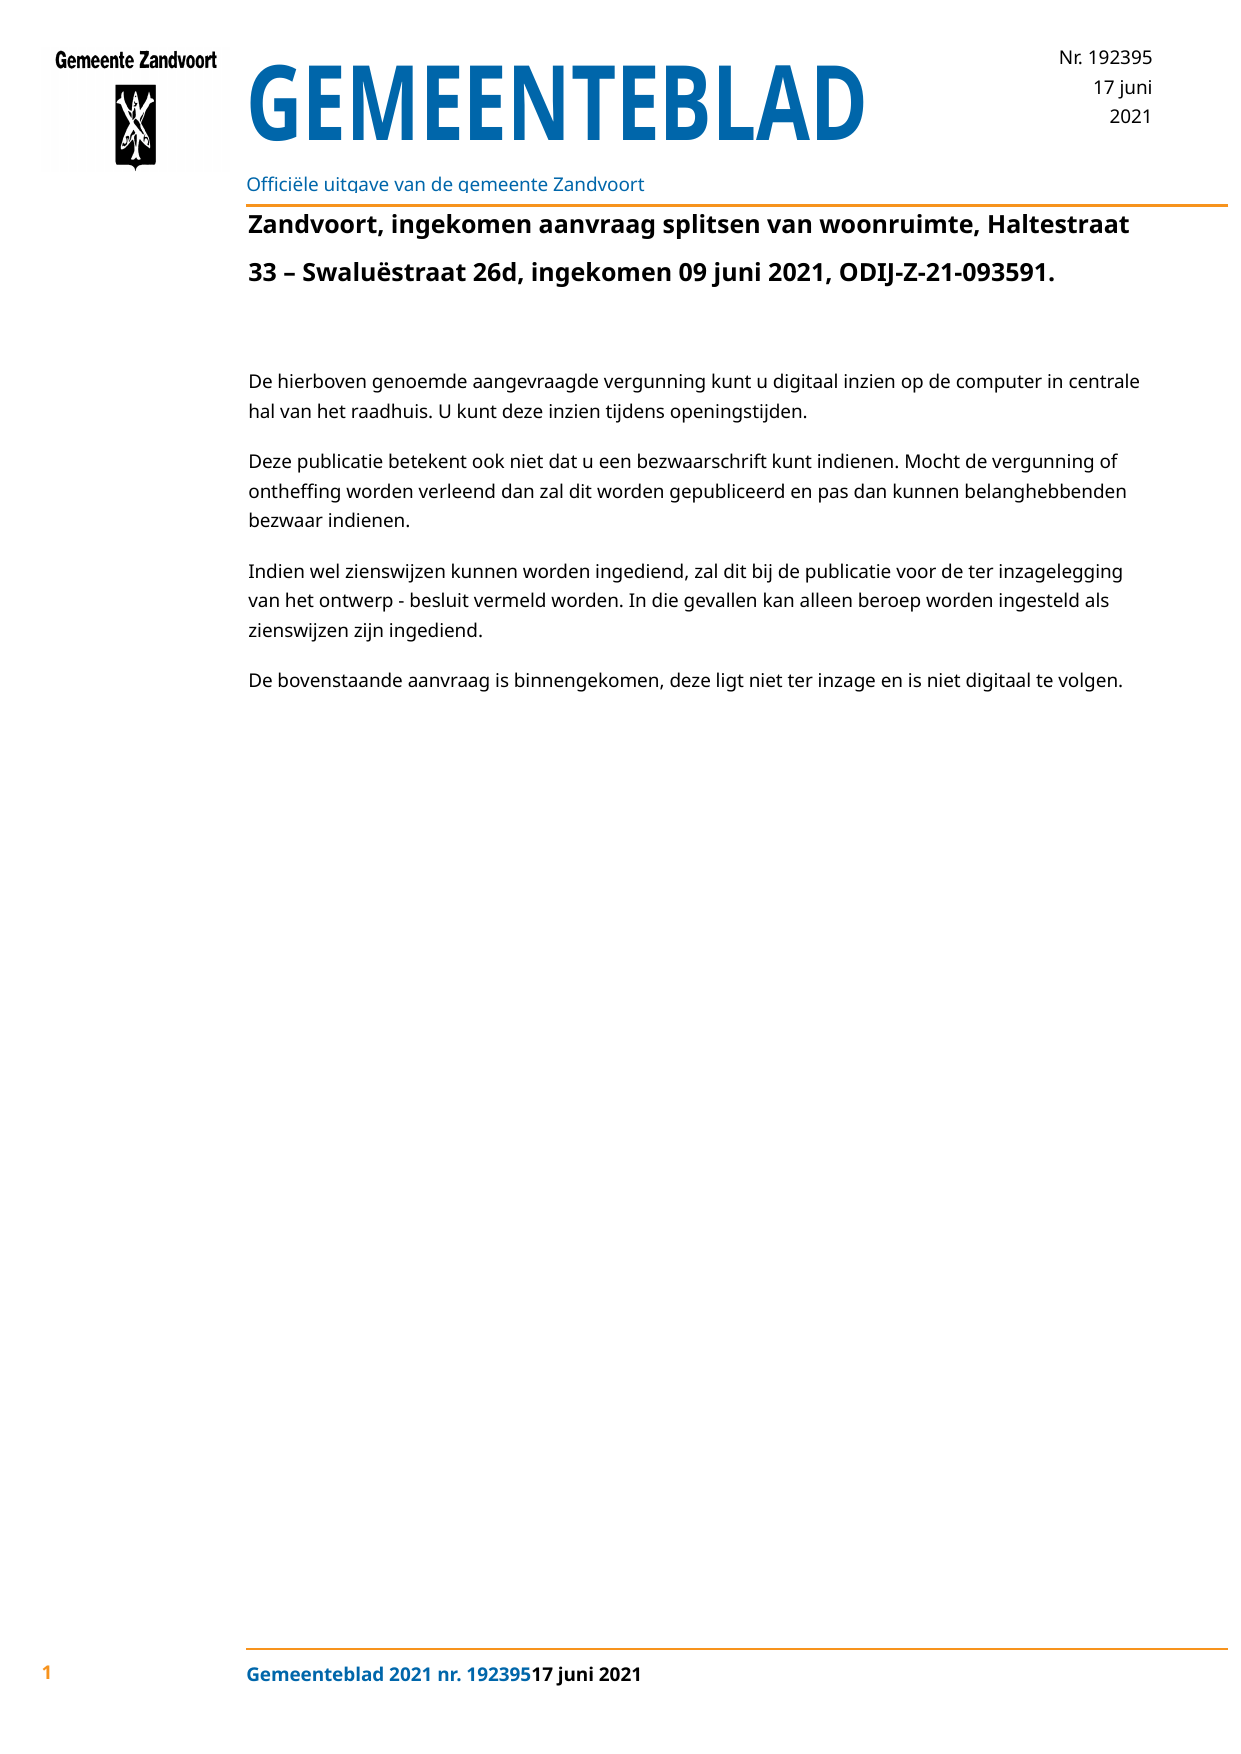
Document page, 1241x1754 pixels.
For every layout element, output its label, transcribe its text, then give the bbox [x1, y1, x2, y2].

picture [41, 47, 231, 172]
text Deze publicatie betekent ook niet dat u een bezwaarschrift kunt indienen. Mocht de vergunning of ontheffing worden verleend dan zal dit worden gepubliceerd en pas dan kunnen belanghebbenden bezwaar indienen. [248, 448, 1152, 533]
text Zandvoort, ingekomen aanvraag splitsen van woonruimte, Haltestraat 33 – Swaluëstraat 26d, ingekomen 09 juni 2021, ODIJ-Z-21-093591. [248, 207, 1152, 288]
text De bovenstaande aanvraag is binnengekomen, deze ligt niet ter inzage en is niet digitaal te volgen. [248, 667, 1152, 693]
text Indien wel zienswijzen kunnen worden ingediend, zal dit bij de publicatie voor de ter inzagelegging van het ontwerp - besluit vermeld worden. In die gevallen kan alleen beroep worden ingesteld als zienswijzen zijn ingediend. [248, 558, 1152, 643]
text De hierboven genoemde aangevraagde vergunning kunt u digitaal inzien op de computer in centrale hal van het raadhuis. U kunt deze inzien tijdens openingstijden. [248, 368, 1152, 424]
